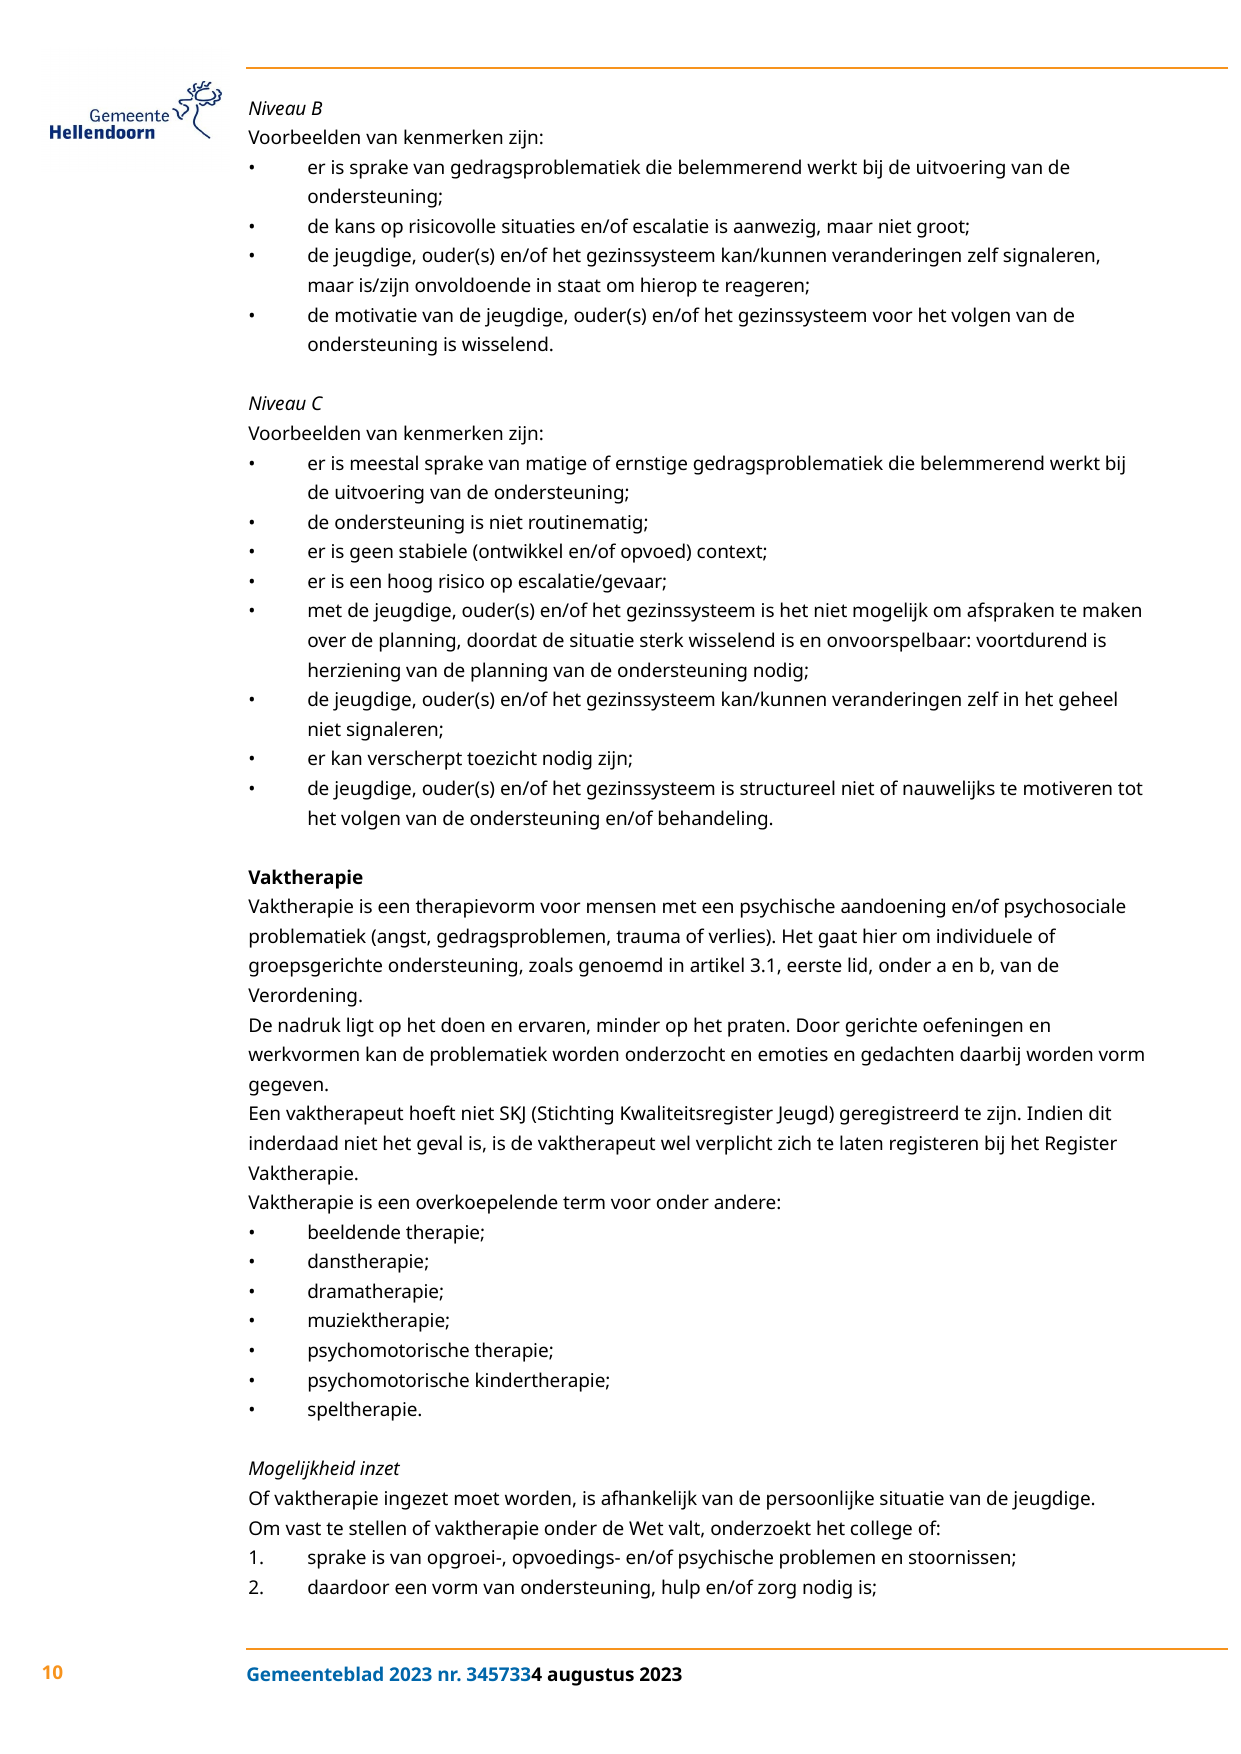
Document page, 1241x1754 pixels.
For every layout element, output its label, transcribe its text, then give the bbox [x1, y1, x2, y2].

list de motivatie van de jeugdige, ouder(s) en/of het gezinssysteem voor het volgen van de ondersteuning is wisselend. [248, 302, 1152, 357]
list de jeugdige, ouder(s) en/of het gezinssysteem kan/kunnen veranderingen zelf in het geheel niet signaleren; [248, 686, 1152, 742]
list er is meestal sprake van matige of ernstige gedragsproblematiek die belemmerend werkt bij de uitvoering van de ondersteuning; [248, 450, 1152, 505]
text Mogelijkheid inzet [248, 1456, 1152, 1481]
text Vaktherapie [248, 864, 1152, 890]
text Of vaktherapie ingezet moet worden, is afhankelijk van de persoonlijke situatie van de jeugdige. [248, 1485, 1152, 1511]
list speltherapie. [248, 1396, 1152, 1422]
text Niveau B [248, 95, 1152, 121]
text Om vast te stellen of vaktherapie onder de Wet valt, onderzoekt het college of: [248, 1515, 1152, 1541]
list de kans op risicovolle situaties en/of escalatie is aanwezig, maar niet groot; [248, 213, 1152, 239]
list de jeugdige, ouder(s) en/of het gezinssysteem is structureel niet of nauwelijks te motiveren tot het volgen van de ondersteuning en/of behandeling. [248, 775, 1152, 831]
list sprake is van opgroei-, opvoedings- en/of psychische problemen en stoornissen; [248, 1544, 1152, 1570]
list er is geen stabiele (ontwikkel en/of opvoed) context; [248, 538, 1152, 564]
text De nadruk ligt op het doen en ervaren, minder op het praten. Door gerichte oefeningen en werkvormen kan de problematiek worden onderzocht en emoties en gedachten daarbij worden vorm gegeven. [248, 1012, 1152, 1097]
list de ondersteuning is niet routinematig; [248, 509, 1152, 535]
list er is een hoog risico op escalatie/gevaar; [248, 568, 1152, 594]
picture [41, 47, 231, 172]
list danstherapie; [248, 1248, 1152, 1274]
list dramatherapie; [248, 1278, 1152, 1304]
list daardoor een vorm van ondersteuning, hulp en/of zorg nodig is; [248, 1574, 1152, 1600]
list psychomotorische therapie; [248, 1337, 1152, 1363]
list psychomotorische kindertherapie; [248, 1367, 1152, 1393]
list er is sprake van gedragsproblematiek die belemmerend werkt bij de uitvoering van de ondersteuning; [248, 154, 1152, 209]
list met de jeugdige, ouder(s) en/of het gezinssysteem is het niet mogelijk om afspraken te maken over de planning, doordat de situatie sterk wisselend is en onvoorspelbaar: voortdurend is herziening van de planning van de ondersteuning nodig; [248, 598, 1152, 683]
list muziektherapie; [248, 1308, 1152, 1333]
text Niveau C [248, 391, 1152, 416]
list de jeugdige, ouder(s) en/of het gezinssysteem kan/kunnen veranderingen zelf signaleren, maar is/zijn onvoldoende in staat om hierop te reageren; [248, 243, 1152, 298]
list er kan verscherpt toezicht nodig zijn; [248, 746, 1152, 771]
text Voorbeelden van kenmerken zijn: [248, 420, 1152, 446]
text Een vaktherapeut hoeft niet SKJ (Stichting Kwaliteitsregister Jeugd) geregistreerd te zijn. Indien dit inderdaad niet het geval is, is de vaktherapeut wel verplicht zich te laten registeren bij het Register Vaktherapie. [248, 1101, 1152, 1186]
text Voorbeelden van kenmerken zijn: [248, 124, 1152, 150]
list beeldende therapie; [248, 1219, 1152, 1245]
text Vaktherapie is een therapievorm voor mensen met een psychische aandoening en/of psychosociale problematiek (angst, gedragsproblemen, trauma of verlies). Het gaat hier om individuele of groepsgerichte ondersteuning, zoals genoemd in artikel 3.1, eerste lid, onder a en b, van de Verordening. [248, 893, 1152, 1008]
text Vaktherapie is een overkoepelende term voor onder andere: [248, 1189, 1152, 1215]
